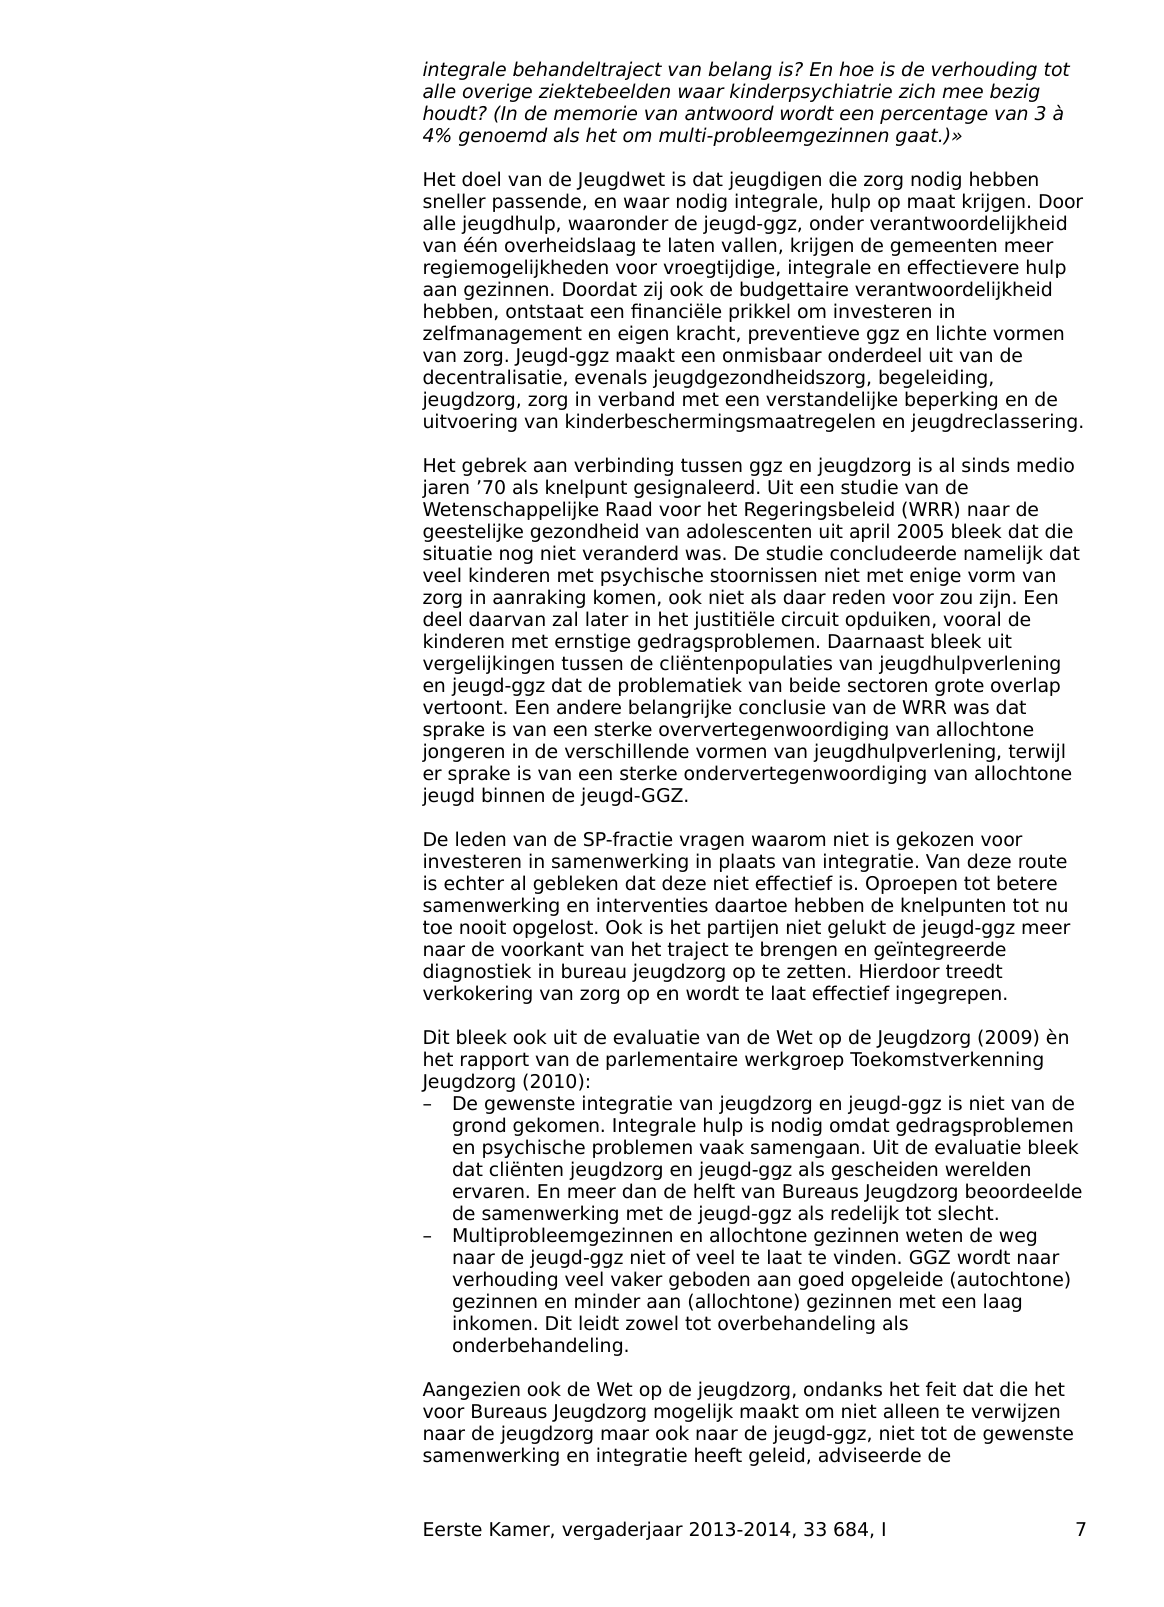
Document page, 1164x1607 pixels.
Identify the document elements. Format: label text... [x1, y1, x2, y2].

text Het gebrek aan verbinding tussen ggz en jeugdzorg is al sinds medio jaren ’70 als knelpunt gesignaleerd. Uit een studie van de Wetenschappelijke Raad voor het Regeringsbeleid (WRR) naar de geestelijke gezondheid van adolescenten uit april 2005 bleek dat die situatie nog niet veranderd was. De studie concludeerde namelijk dat veel kinderen met psychische stoornissen niet met enige vorm van zorg in aanraking komen, ook niet als daar reden voor zou zijn. Een deel daarvan zal later in het justitiële circuit opduiken, vooral de kinderen met ernstige gedragsproblemen. Daarnaast bleek uit vergelijkingen tussen de cliëntenpopulaties van jeugdhulpverlening en jeugd-ggz dat de problematiek van beide sectoren grote overlap vertoont. Een andere belangrijke conclusie van de WRR was dat sprake is van een sterke oververtegenwoordiging van allochtone jongeren in de verschillende vormen van jeugdhulpverlening, terwijl er sprake is van een sterke ondervertegenwoordiging van allochtone jeugd binnen de jeugd-GGZ. [422, 455, 1087, 807]
text Aangezien ook de Wet op de jeugdzorg, ondanks het feit dat die het voor Bureaus Jeugdzorg mogelijk maakt om niet alleen te verwijzen naar de jeugdzorg maar ook naar de jeugd-ggz, niet tot de gewenste samenwerking en integratie heeft geleid, adviseerde de [422, 1379, 1087, 1467]
text Dit bleek ook uit de evaluatie van de Wet op de Jeugdzorg (2009) èn het rapport van de parlementaire werkgroep Toekomstverkenning Jeugdzorg (2010): [422, 1027, 1087, 1093]
text – Multiprobleemgezinnen en allochtone gezinnen weten de weg naar de jeugd-ggz niet of veel te laat te vinden. GGZ wordt naar verhouding veel vaker geboden aan goed opgeleide (autochtone) gezinnen en minder aan (allochtone) gezinnen met een laag inkomen. Dit leidt zowel tot overbehandeling als onderbehandeling. [422, 1225, 1087, 1357]
text Het doel van de Jeugdwet is dat jeugdigen die zorg nodig hebben sneller passende, en waar nodig integrale, hulp op maat krijgen. Door alle jeugdhulp, waaronder de jeugd-ggz, onder verantwoordelijkheid van één overheidslaag te laten vallen, krijgen de gemeenten meer regiemogelijkheden voor vroegtijdige, integrale en effectievere hulp aan gezinnen. Doordat zij ook de budgettaire verantwoordelijkheid hebben, ontstaat een financiële prikkel om investeren in zelfmanagement en eigen kracht, preventieve ggz en lichte vormen van zorg. Jeugd-ggz maakt een onmisbaar onderdeel uit van de decentralisatie, evenals jeugdgezondheidszorg, begeleiding, jeugdzorg, zorg in verband met een verstandelijke beperking en de uitvoering van kinderbeschermingsmaatregelen en jeugdreclassering. [422, 169, 1087, 433]
text – De gewenste integratie van jeugdzorg en jeugd-ggz is niet van de grond gekomen. Integrale hulp is nodig omdat gedragsproblemen en psychische problemen vaak samengaan. Uit de evaluatie bleek dat cliënten jeugdzorg en jeugd-ggz als gescheiden werelden ervaren. En meer dan de helft van Bureaus Jeugdzorg beoordeelde de samenwerking met de jeugd-ggz als redelijk tot slecht. [422, 1093, 1087, 1225]
text De leden van de SP-fractie vragen waarom niet is gekozen voor investeren in samenwerking in plaats van integratie. Van deze route is echter al gebleken dat deze niet effectief is. Oproepen tot betere samenwerking en interventies daartoe hebben de knelpunten tot nu toe nooit opgelost. Ook is het partijen niet gelukt de jeugd-ggz meer naar de voorkant van het traject te brengen en geïntegreerde diagnostiek in bureau jeugdzorg op te zetten. Hierdoor treedt verkokering van zorg op en wordt te laat effectief ingegrepen. [422, 829, 1087, 1005]
text integrale behandeltraject van belang is? En hoe is de verhouding tot alle overige ziektebeelden waar kinderpsychiatrie zich mee bezig houdt? (In de memorie van antwoord wordt een percentage van 3 à 4% genoemd als het om multi-probleemgezinnen gaat.)» [422, 59, 1087, 147]
